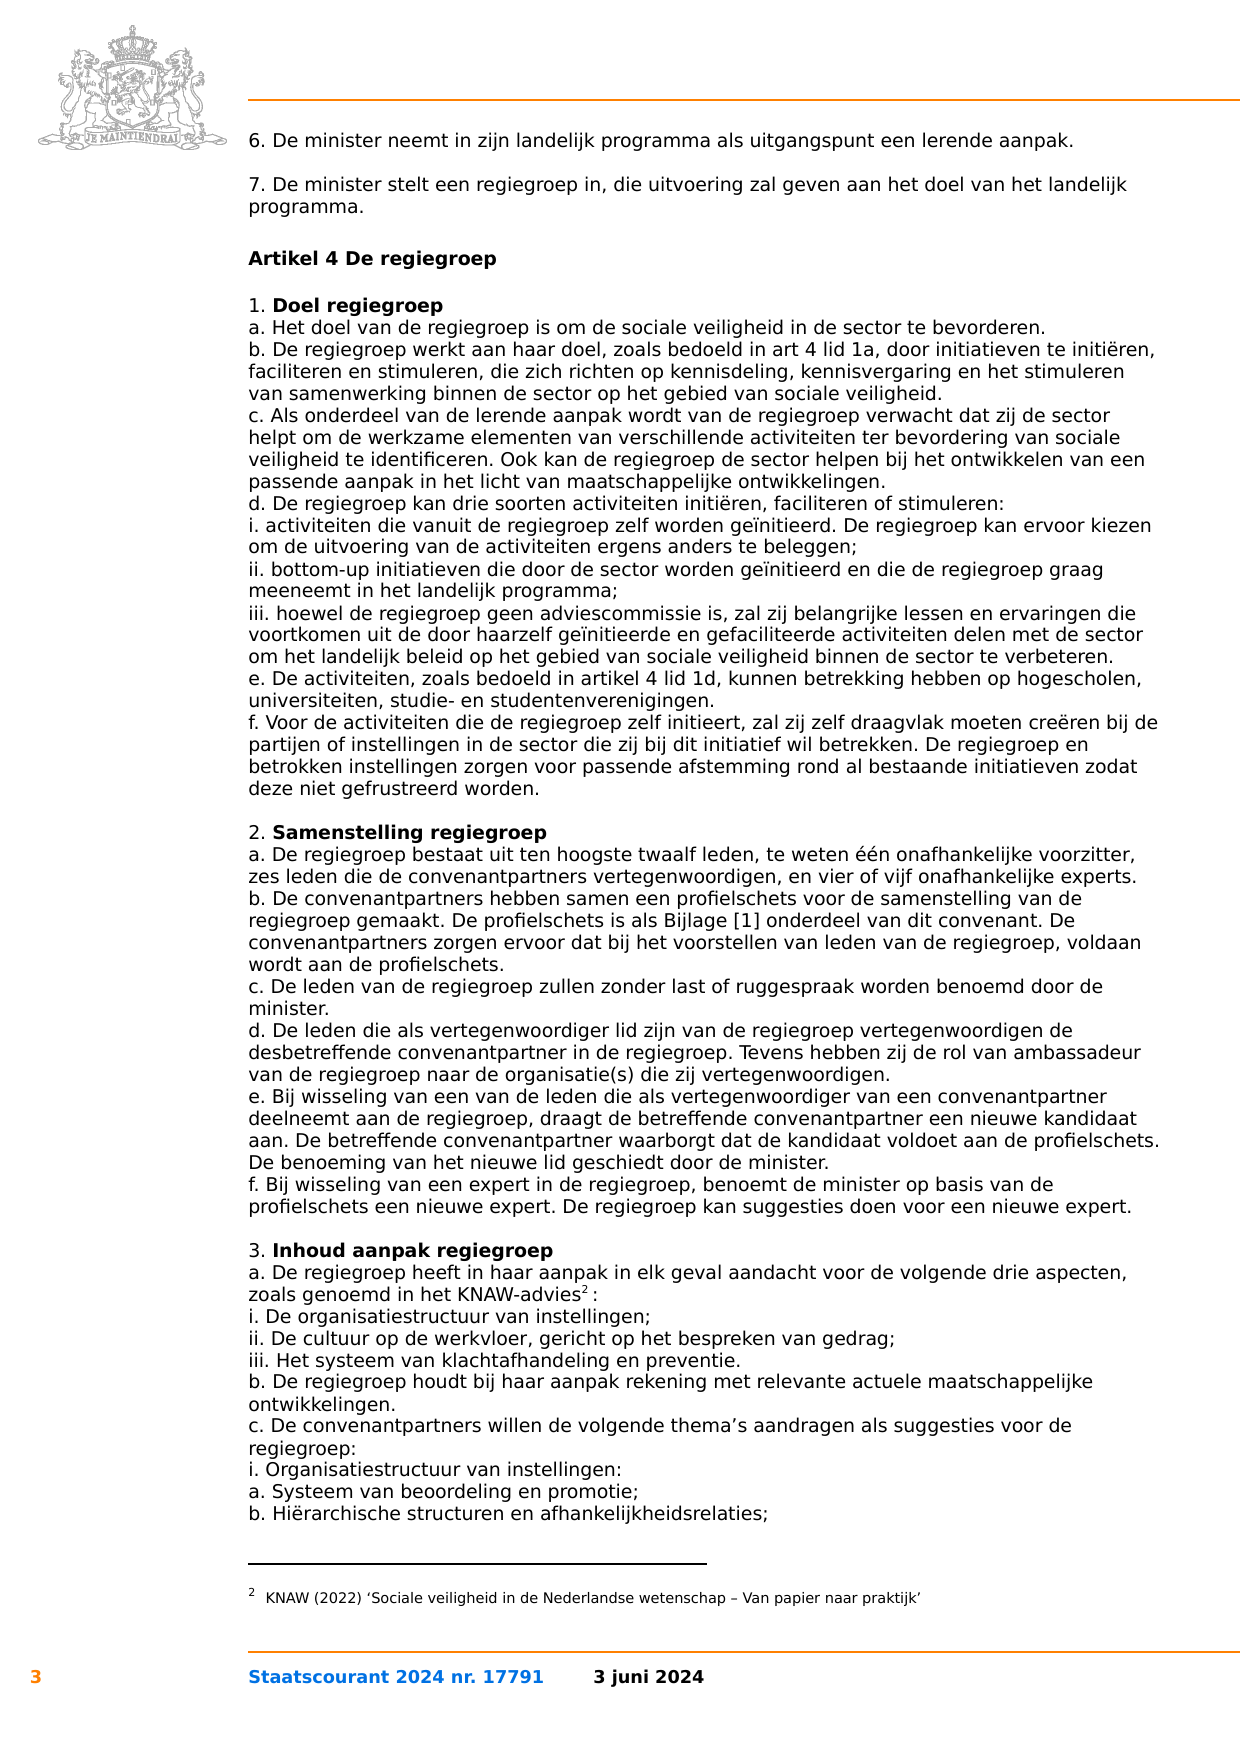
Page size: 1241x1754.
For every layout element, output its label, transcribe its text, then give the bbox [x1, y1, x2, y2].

text 7. De minister stelt een regiegroep in, die uitvoering zal geven aan het doel van het landelijk programma. [248, 174, 1163, 218]
text 3. Inhoud aanpak regiegroep [248, 1239, 1163, 1262]
text 1. Doel regiegroep [248, 295, 1163, 317]
text ii. bottom-up initiatieven die door de sector worden geïnitieerd en die de regiegroep graag meeneemt in het landelijk programma; [248, 558, 1163, 602]
text e. De activiteiten, zoals bedoeld in artikel 4 lid 1d, kunnen betrekking hebben op hogescholen, universiteiten, studie- en studentenverenigingen. [248, 668, 1163, 712]
text i. activiteiten die vanuit de regiegroep zelf worden geïnitieerd. De regiegroep kan ervoor kiezen om de uitvoering van de activiteiten ergens anders te beleggen; [248, 514, 1163, 558]
text 2. Samenstelling regiegroep [248, 822, 1163, 844]
text a. Systeem van beoordeling en promotie; [248, 1481, 1163, 1503]
text e. Bij wisseling van een van de leden die als vertegenwoordiger van een convenantpartner deelneemt aan de regiegroep, draagt de betreffende convenantpartner een nieuwe kandidaat aan. De betreffende convenantpartner waarborgt dat de kandidaat voldoet aan de profielschets. De benoeming van het nieuwe lid geschiedt door de minister. [248, 1086, 1163, 1174]
text iii. Het systeem van klachtafhandeling en preventie. [248, 1349, 1163, 1371]
text f. Voor de activiteiten die de regiegroep zelf initieert, zal zij zelf draagvlak moeten creëren bij de partijen of instellingen in de sector die zij bij dit initiatief wil betrekken. De regiegroep en betrokken instellingen zorgen voor passende afstemming rond al bestaande initiatieven zodat deze niet gefrustreerd worden. [248, 712, 1163, 800]
text ii. De cultuur op de werkvloer, gericht op het bespreken van gedrag; [248, 1327, 1163, 1349]
text a. De regiegroep heeft in haar aanpak in elk geval aandacht voor de volgende drie aspecten, zoals genoemd in het KNAW-advies: [248, 1262, 1163, 1306]
text f. Bij wisseling van een expert in de regiegroep, benoemt de minister op basis van de profielschets een nieuwe expert. De regiegroep kan suggesties doen voor een nieuwe expert. [248, 1174, 1163, 1218]
text c. De leden van de regiegroep zullen zonder last of ruggespraak worden benoemd door de minister. [248, 976, 1163, 1020]
picture [38, 25, 227, 150]
text c. Als onderdeel van de lerende aanpak wordt van de regiegroep verwacht dat zij de sector helpt om de werkzame elementen van verschillende activiteiten ter bevordering van sociale veiligheid te identificeren. Ook kan de regiegroep de sector helpen bij het ontwikkelen van een passende aanpak in het licht van maatschappelijke ontwikkelingen. [248, 404, 1163, 492]
text a. De regiegroep bestaat uit ten hoogste twaalf leden, te weten één onafhankelijke voorzitter, zes leden die de convenantpartners vertegenwoordigen, en vier of vijf onafhankelijke experts. [248, 844, 1163, 888]
text d. De regiegroep kan drie soorten activiteiten initiëren, faciliteren of stimuleren: [248, 492, 1163, 514]
subtitle Artikel 4 De regiegroep [248, 248, 1163, 270]
text b. Hiërarchische structuren en afhankelijkheidsrelaties; [248, 1503, 1163, 1525]
text b. De regiegroep werkt aan haar doel, zoals bedoeld in art 4 lid 1a, door initiatieven te initiëren, faciliteren en stimuleren, die zich richten op kennisdeling, kennisvergaring en het stimuleren van samenwerking binnen de sector op het gebied van sociale veiligheid. [248, 339, 1163, 404]
text b. De convenantpartners hebben samen een profielschets voor de samenstelling van de regiegroep gemaakt. De profielschets is als Bijlage [1] onderdeel van dit convenant. De convenantpartners zorgen ervoor dat bij het voorstellen van leden van de regiegroep, voldaan wordt aan de profielschets. [248, 888, 1163, 976]
text i. De organisatiestructuur van instellingen; [248, 1306, 1163, 1327]
text KNAW (2022) ‘Sociale veiligheid in de Nederlandse wetenschap – Van papier naar praktijk’ [248, 1586, 1163, 1608]
text i. Organisatiestructuur van instellingen: [248, 1459, 1163, 1481]
text d. De leden die als vertegenwoordiger lid zijn van de regiegroep vertegenwoordigen de desbetreffende convenantpartner in de regiegroep. Tevens hebben zij de rol van ambassadeur van de regiegroep naar de organisatie(s) die zij vertegenwoordigen. [248, 1020, 1163, 1086]
text b. De regiegroep houdt bij haar aanpak rekening met relevante actuele maatschappelijke ontwikkelingen. [248, 1371, 1163, 1415]
text a. Het doel van de regiegroep is om de sociale veiligheid in de sector te bevorderen. [248, 317, 1163, 339]
text iii. hoewel de regiegroep geen adviescommissie is, zal zij belangrijke lessen en ervaringen die voortkomen uit de door haarzelf geïnitieerde en gefaciliteerde activiteiten delen met de sector om het landelijk beleid op het gebied van sociale veiligheid binnen de sector te verbeteren. [248, 602, 1163, 668]
text 6. De minister neemt in zijn landelijk programma als uitgangspunt een lerende aanpak. [248, 130, 1163, 152]
text c. De convenantpartners willen de volgende thema’s aandragen als suggesties voor de regiegroep: [248, 1415, 1163, 1459]
